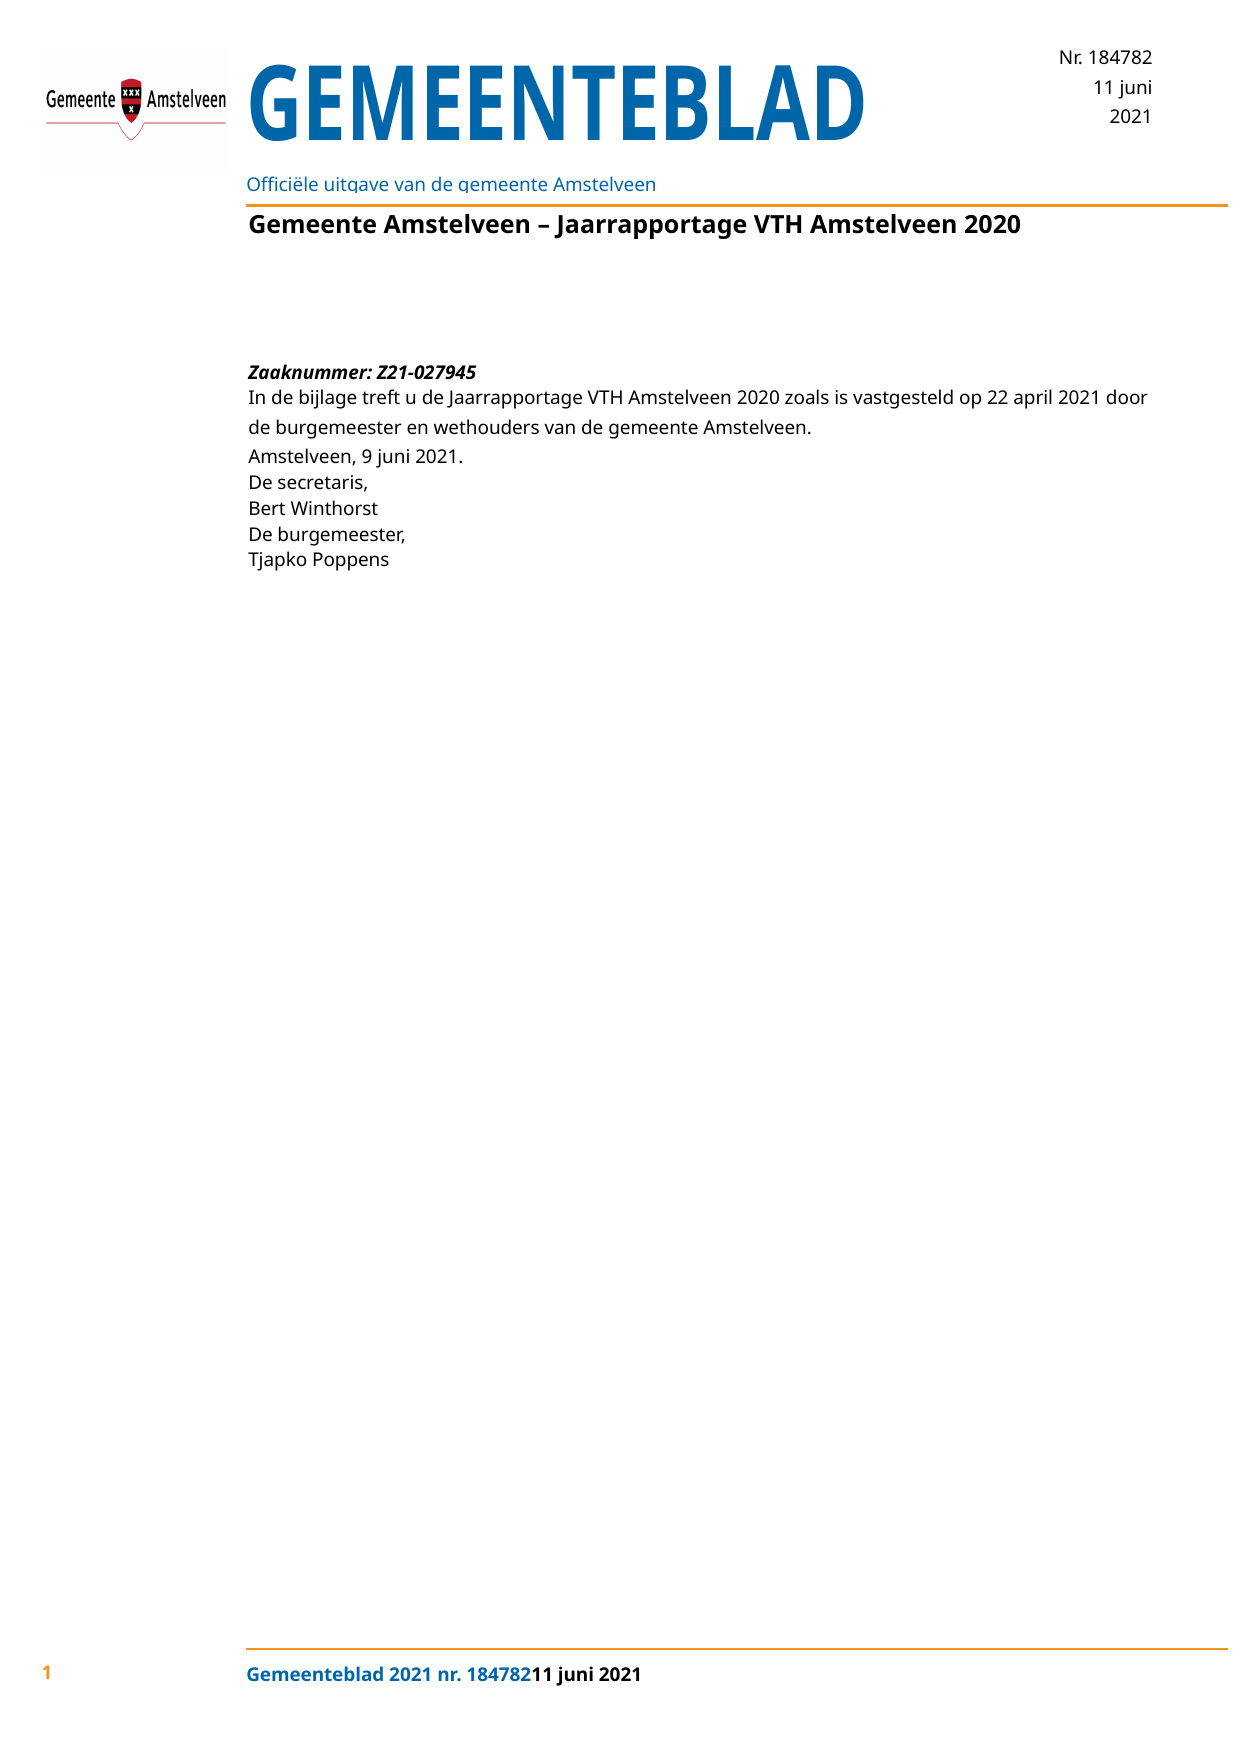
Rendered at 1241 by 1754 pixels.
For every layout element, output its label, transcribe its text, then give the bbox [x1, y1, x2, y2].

text Amstelveen, 9 juni 2021. [248, 444, 1152, 469]
text Tjapko Poppens [248, 547, 1152, 572]
text De burgemeester, [248, 521, 1152, 547]
picture [41, 47, 231, 172]
text In de bijlage treft u de Jaarrapportage VTH Amstelveen 2020 zoals is vastgesteld op 22 april 2021 door de burgemeester en wethouders van de gemeente Amstelveen. [248, 384, 1152, 440]
text Bert Winthorst [248, 495, 1152, 521]
text Zaaknummer: Z21-027945 [248, 359, 1152, 384]
text Gemeente Amstelveen – Jaarrapportage VTH Amstelveen 2020 [248, 207, 1152, 241]
text De secretaris, [248, 469, 1152, 495]
